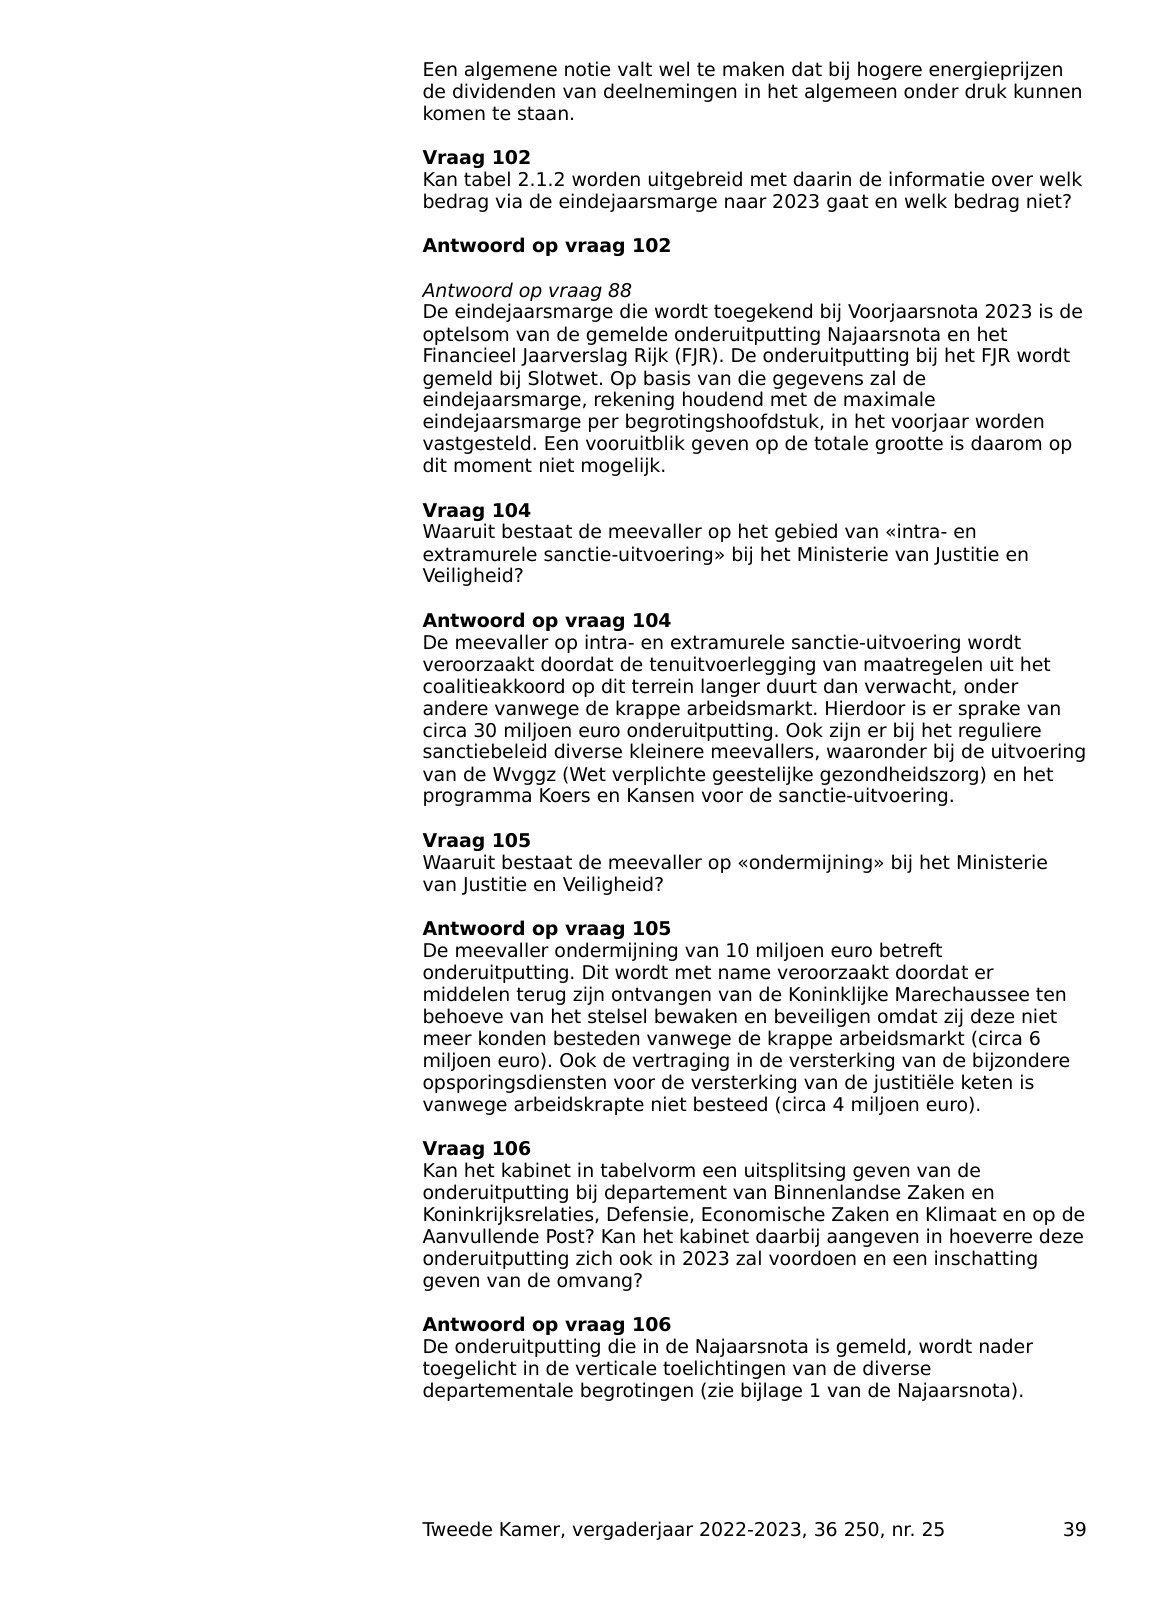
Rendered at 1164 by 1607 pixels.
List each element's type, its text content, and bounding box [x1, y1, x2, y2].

text Vraag 105 [422, 829, 1087, 852]
text Kan het kabinet in tabelvorm een uitsplitsing geven van de onderuitputting bij departement van Binnenlandse Zaken en Koninkrijksrelaties, Defensie, Economische Zaken en Klimaat en op de Aanvullende Post? Kan het kabinet daarbij aangeven in hoeverre deze onderuitputting zich ook in 2023 zal voordoen en een inschatting geven van de omvang? [422, 1160, 1087, 1292]
text Vraag 102 [422, 147, 1087, 169]
text Kan tabel 2.1.2 worden uitgebreid met daarin de informatie over welk bedrag via de eindejaarsmarge naar 2023 gaat en welk bedrag niet? [422, 169, 1087, 213]
text De meevaller op intra- en extramurele sanctie-uitvoering wordt veroorzaakt doordat de tenuitvoerlegging van maatregelen uit het coalitieakkoord op dit terrein langer duurt dan verwacht, onder andere vanwege de krappe arbeidsmarkt. Hierdoor is er sprake van circa 30 miljoen euro onderuitputting. Ook zijn er bij het reguliere sanctiebeleid diverse kleinere meevallers, waaronder bij de uitvoering van de Wvggz (Wet verplichte geestelijke gezondheidszorg) en het programma Koers en Kansen voor de sanctie-uitvoering. [422, 632, 1087, 807]
text Een algemene notie valt wel te maken dat bij hogere energieprijzen de dividenden van deelnemingen in het algemeen onder druk kunnen komen te staan. [422, 59, 1087, 125]
text Vraag 104 [422, 499, 1087, 521]
text Waaruit bestaat de meevaller op «ondermijning» bij het Ministerie van Justitie en Veiligheid? [422, 852, 1087, 896]
text Antwoord op vraag 105 [422, 918, 1087, 940]
text Antwoord op vraag 88 [422, 279, 1087, 301]
text Vraag 106 [422, 1138, 1087, 1160]
text De onderuitputting die in de Najaarsnota is gemeld, wordt nader toegelicht in de verticale toelichtingen van de diverse departementale begrotingen (zie bijlage 1 van de Najaarsnota). [422, 1336, 1087, 1402]
text De eindejaarsmarge die wordt toegekend bij Voorjaarsnota 2023 is de optelsom van de gemelde onderuitputting Najaarsnota en het Financieel Jaarverslag Rijk (FJR). De onderuitputting bij het FJR wordt gemeld bij Slotwet. Op basis van die gegevens zal de eindejaarsmarge, rekening houdend met de maximale eindejaarsmarge per begrotingshoofdstuk, in het voorjaar worden vastgesteld. Een vooruitblik geven op de totale grootte is daarom op dit moment niet mogelijk. [422, 301, 1087, 477]
text Waaruit bestaat de meevaller op het gebied van «intra- en extramurele sanctie-uitvoering» bij het Ministerie van Justitie en Veiligheid? [422, 521, 1087, 587]
text De meevaller ondermijning van 10 miljoen euro betreft onderuitputting. Dit wordt met name veroorzaakt doordat er middelen terug zijn ontvangen van de Koninklijke Marechaussee ten behoeve van het stelsel bewaken en beveiligen omdat zij deze niet meer konden besteden vanwege de krappe arbeidsmarkt (circa 6 miljoen euro). Ook de vertraging in de versterking van de bijzondere opsporingsdiensten voor de versterking van de justitiële keten is vanwege arbeidskrapte niet besteed (circa 4 miljoen euro). [422, 940, 1087, 1116]
text Antwoord op vraag 102 [422, 235, 1087, 257]
text Antwoord op vraag 104 [422, 609, 1087, 632]
text Antwoord op vraag 106 [422, 1314, 1087, 1336]
